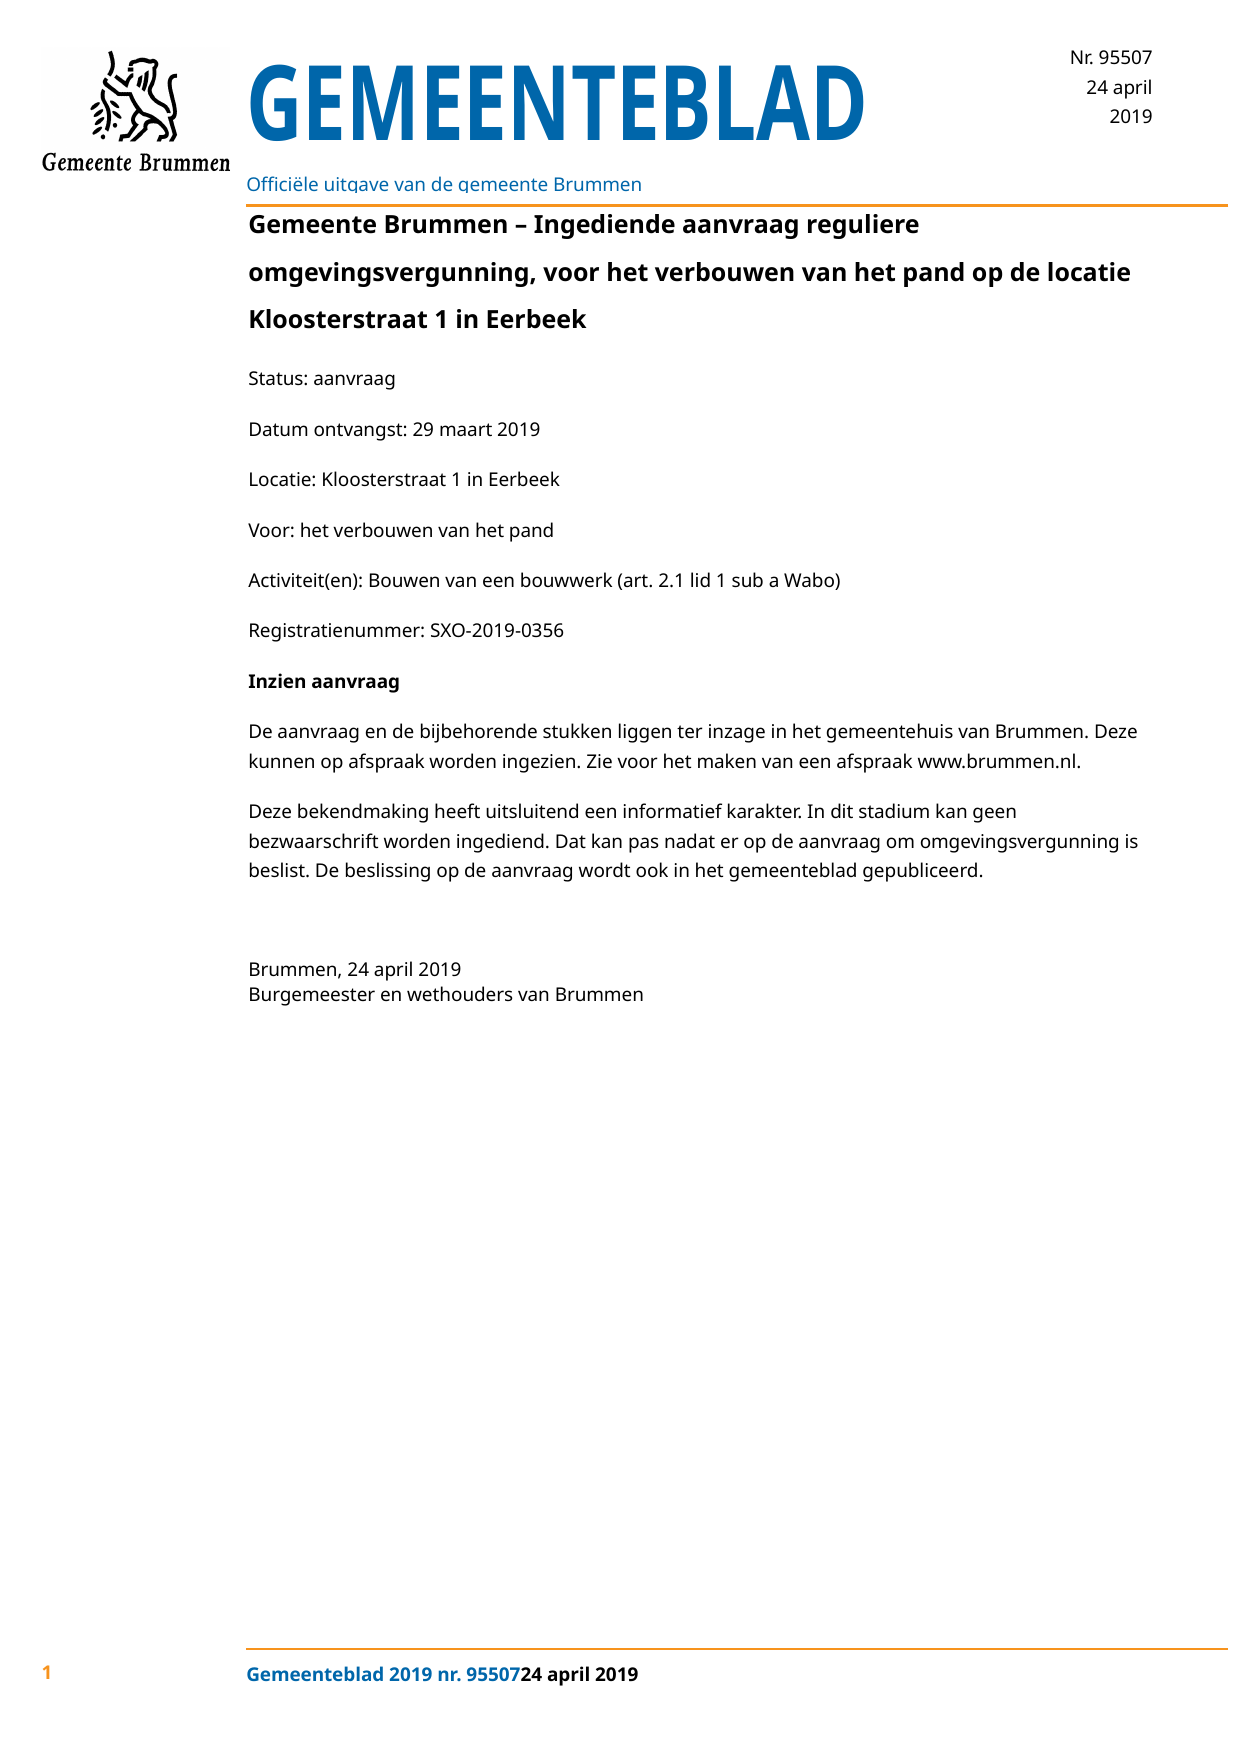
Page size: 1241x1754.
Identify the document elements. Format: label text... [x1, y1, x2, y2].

text Datum ontvangst: 29 maart 2019 [248, 416, 1152, 442]
picture [41, 47, 231, 172]
text Registratienummer: SXO-2019-0356 [248, 618, 1152, 643]
text Gemeente Brummen – Ingediende aanvraag reguliere omgevingsvergunning, voor het verbouwen van het pand op de locatie Kloosterstraat 1 in Eerbeek [248, 207, 1152, 336]
text Locatie: Kloosterstraat 1 in Eerbeek [248, 466, 1152, 492]
text De aanvraag en de bijbehorende stukken liggen ter inzage in het gemeentehuis van Brummen. Deze kunnen op afspraak worden ingezien. Zie voor het maken van een afspraak www.brummen.nl. [248, 718, 1152, 774]
text Burgemeester en wethouders van Brummen [248, 982, 1152, 1007]
text Brummen, 24 april 2019 [248, 956, 1152, 982]
text Deze bekendmaking heeft uitsluitend een informatief karakter. In dit stadium kan geen bezwaarschrift worden ingediend. Dat kan pas nadat er op de aanvraag om omgevingsvergunning is beslist. De beslissing op de aanvraag wordt ook in het gemeenteblad gepubliceerd. [248, 798, 1152, 883]
text Inzien aanvraag [248, 668, 1152, 694]
text Voor: het verbouwen van het pand [248, 517, 1152, 542]
text Status: aanvraag [248, 366, 1152, 391]
text Activiteit(en): Bouwen van een bouwwerk (art. 2.1 lid 1 sub a Wabo) [248, 567, 1152, 593]
